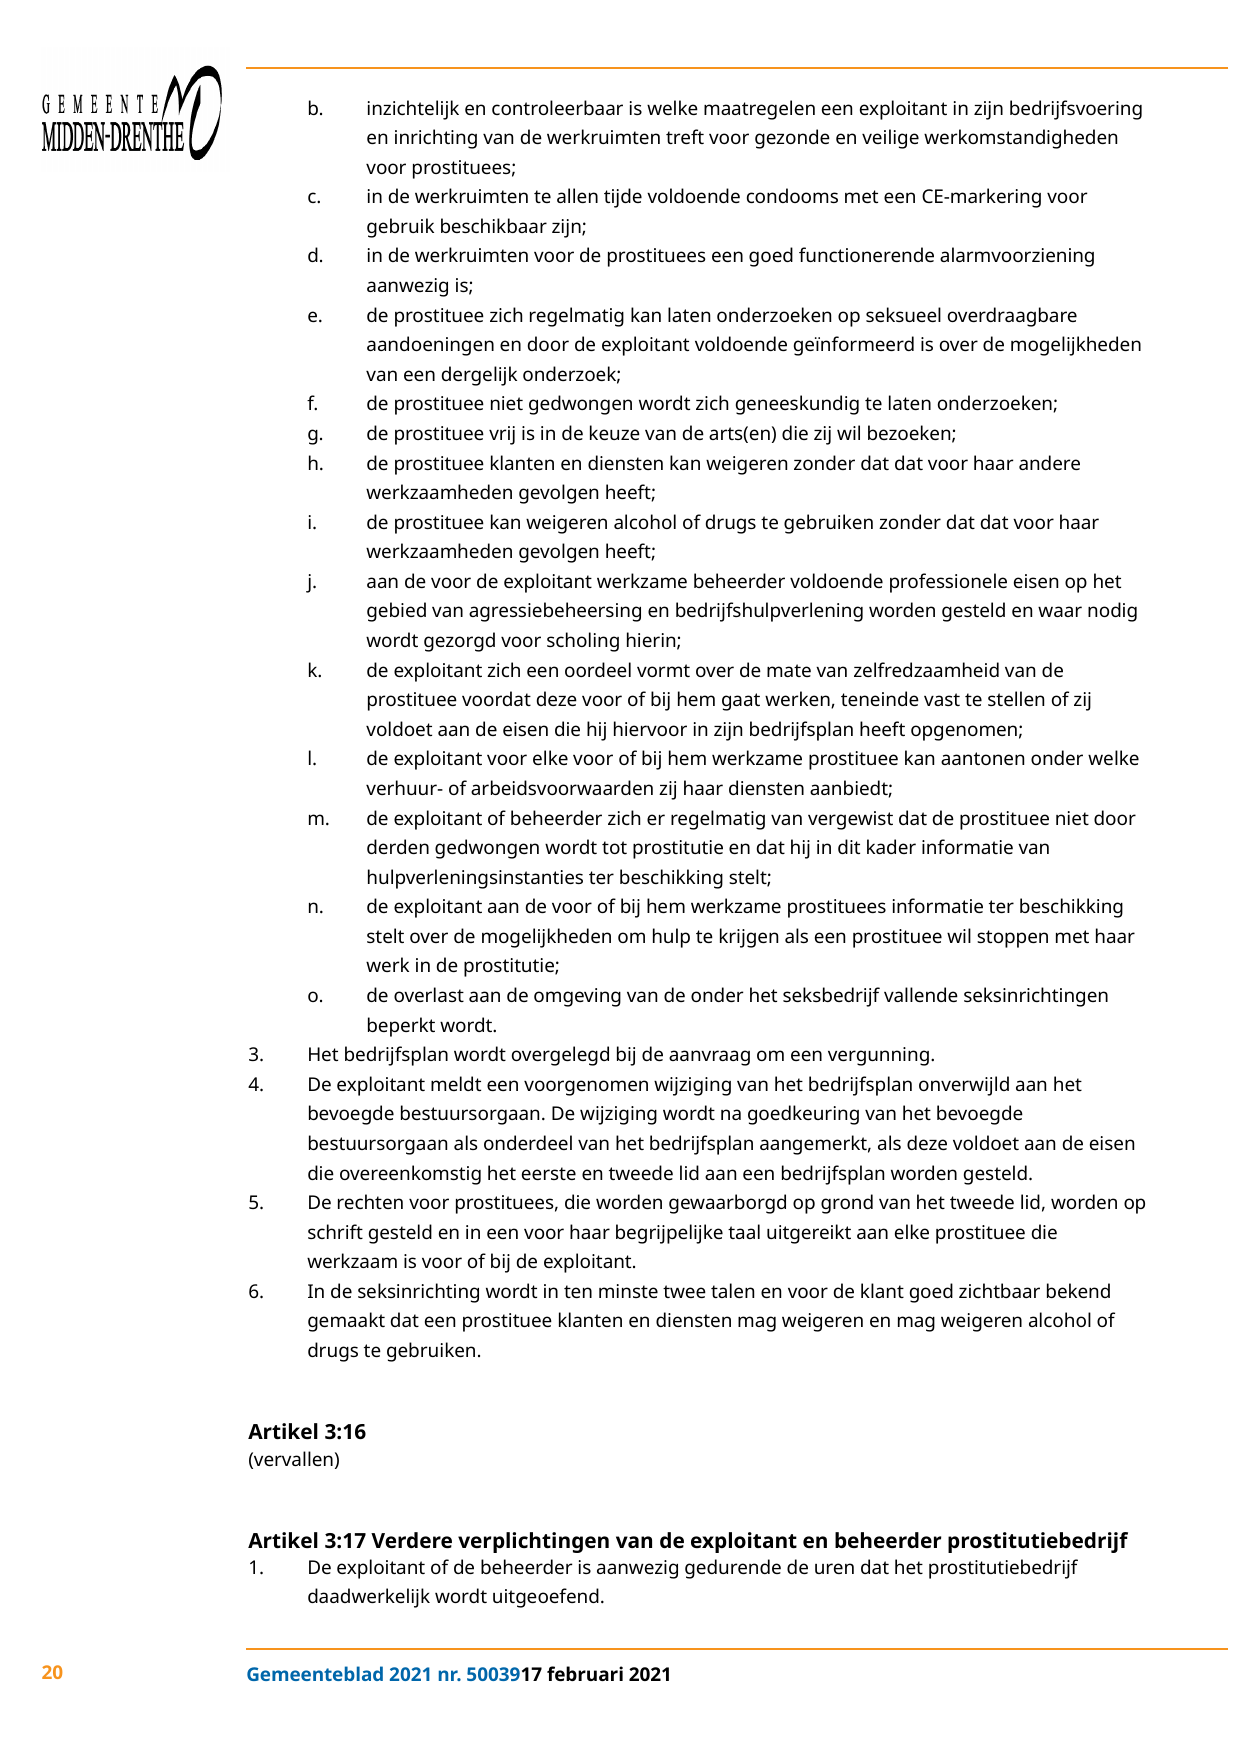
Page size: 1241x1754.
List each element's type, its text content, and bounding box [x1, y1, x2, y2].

list de prostituee kan weigeren alcohol of drugs te gebruiken zonder dat dat voor haar werkzaamheden gevolgen heeft; [307, 509, 1152, 564]
list In de seksinrichting wordt in ten minste twee talen en voor de klant goed zichtbaar bekend gemaakt dat een prostituee klanten en diensten mag weigeren en mag weigeren alcohol of drugs te gebruiken. [248, 1278, 1152, 1363]
list de prostituee zich regelmatig kan laten onderzoeken op seksueel overdraagbare aandoeningen en door de exploitant voldoende geïnformeerd is over de mogelijkheden van een dergelijk onderzoek; [307, 302, 1152, 387]
list Het bedrijfsplan wordt overgelegd bij de aanvraag om een vergunning. [248, 1041, 1152, 1067]
list de prostituee vrij is in de keuze van de arts(en) die zij wil bezoeken; [307, 420, 1152, 446]
picture [41, 47, 231, 172]
list in de werkruimten te allen tijde voldoende condooms met een CE-markering voor gebruik beschikbaar zijn; [307, 183, 1152, 239]
list inzichtelijk en controleerbaar is welke maatregelen een exploitant in zijn bedrijfsvoering en inrichting van de werkruimten treft voor gezonde en veilige werkomstandigheden voor prostituees; [307, 95, 1152, 180]
list de exploitant of beheerder zich er regelmatig van vergewist dat de prostituee niet door derden gedwongen wordt tot prostitutie en dat hij in dit kader informatie van hulpverleningsinstanties ter beschikking stelt; [307, 805, 1152, 890]
list de overlast aan de omgeving van de onder het seksbedrijf vallende seksinrichtingen beperkt wordt. [307, 982, 1152, 1038]
list De rechten voor prostituees, die worden gewaarborgd op grond van het tweede lid, worden op schrift gesteld en in een voor haar begrijpelijke taal uitgereikt aan elke prostituee die werkzaam is voor of bij de exploitant. [248, 1189, 1152, 1274]
list de exploitant aan de voor of bij hem werkzame prostituees informatie ter beschikking stelt over de mogelijkheden om hulp te krijgen als een prostituee wil stoppen met haar werk in de prostitutie; [307, 893, 1152, 978]
list aan de voor de exploitant werkzame beheerder voldoende professionele eisen op het gebied van agressiebeheersing en bedrijfshulpverlening worden gesteld en waar nodig wordt gezorgd voor scholing hierin; [307, 568, 1152, 653]
text (vervallen) [248, 1446, 1152, 1471]
list de prostituee niet gedwongen wordt zich geneeskundig te laten onderzoeken; [307, 391, 1152, 416]
list in de werkruimten voor de prostituees een goed functionerende alarmvoorziening aanwezig is; [307, 243, 1152, 298]
text Artikel 3:16 [248, 1417, 1152, 1446]
list de prostituee klanten en diensten kan weigeren zonder dat dat voor haar andere werkzaamheden gevolgen heeft; [307, 450, 1152, 505]
list de exploitant voor elke voor of bij hem werkzame prostituee kan aantonen onder welke verhuur- of arbeidsvoorwaarden zij haar diensten aanbiedt; [307, 746, 1152, 801]
list De exploitant meldt een voorgenomen wijziging van het bedrijfsplan onverwijld aan het bevoegde bestuursorgaan. De wijziging wordt na goedkeuring van het bevoegde bestuursorgaan als onderdeel van het bedrijfsplan aangemerkt, als deze voldoet aan de eisen die overeenkomstig het eerste en tweede lid aan een bedrijfsplan worden gesteld. [248, 1071, 1152, 1186]
list De exploitant of de beheerder is aanwezig gedurende de uren dat het prostitutiebedrijf daadwerkelijk wordt uitgeoefend. [248, 1554, 1152, 1609]
list de exploitant zich een oordeel vormt over de mate van zelfredzaamheid van de prostituee voordat deze voor of bij hem gaat werken, teneinde vast te stellen of zij voldoet aan de eisen die hij hiervoor in zijn bedrijfsplan heeft opgenomen; [307, 657, 1152, 742]
text Artikel 3:17 Verdere verplichtingen van de exploitant en beheerder prostitutiebedrijf [248, 1526, 1152, 1554]
